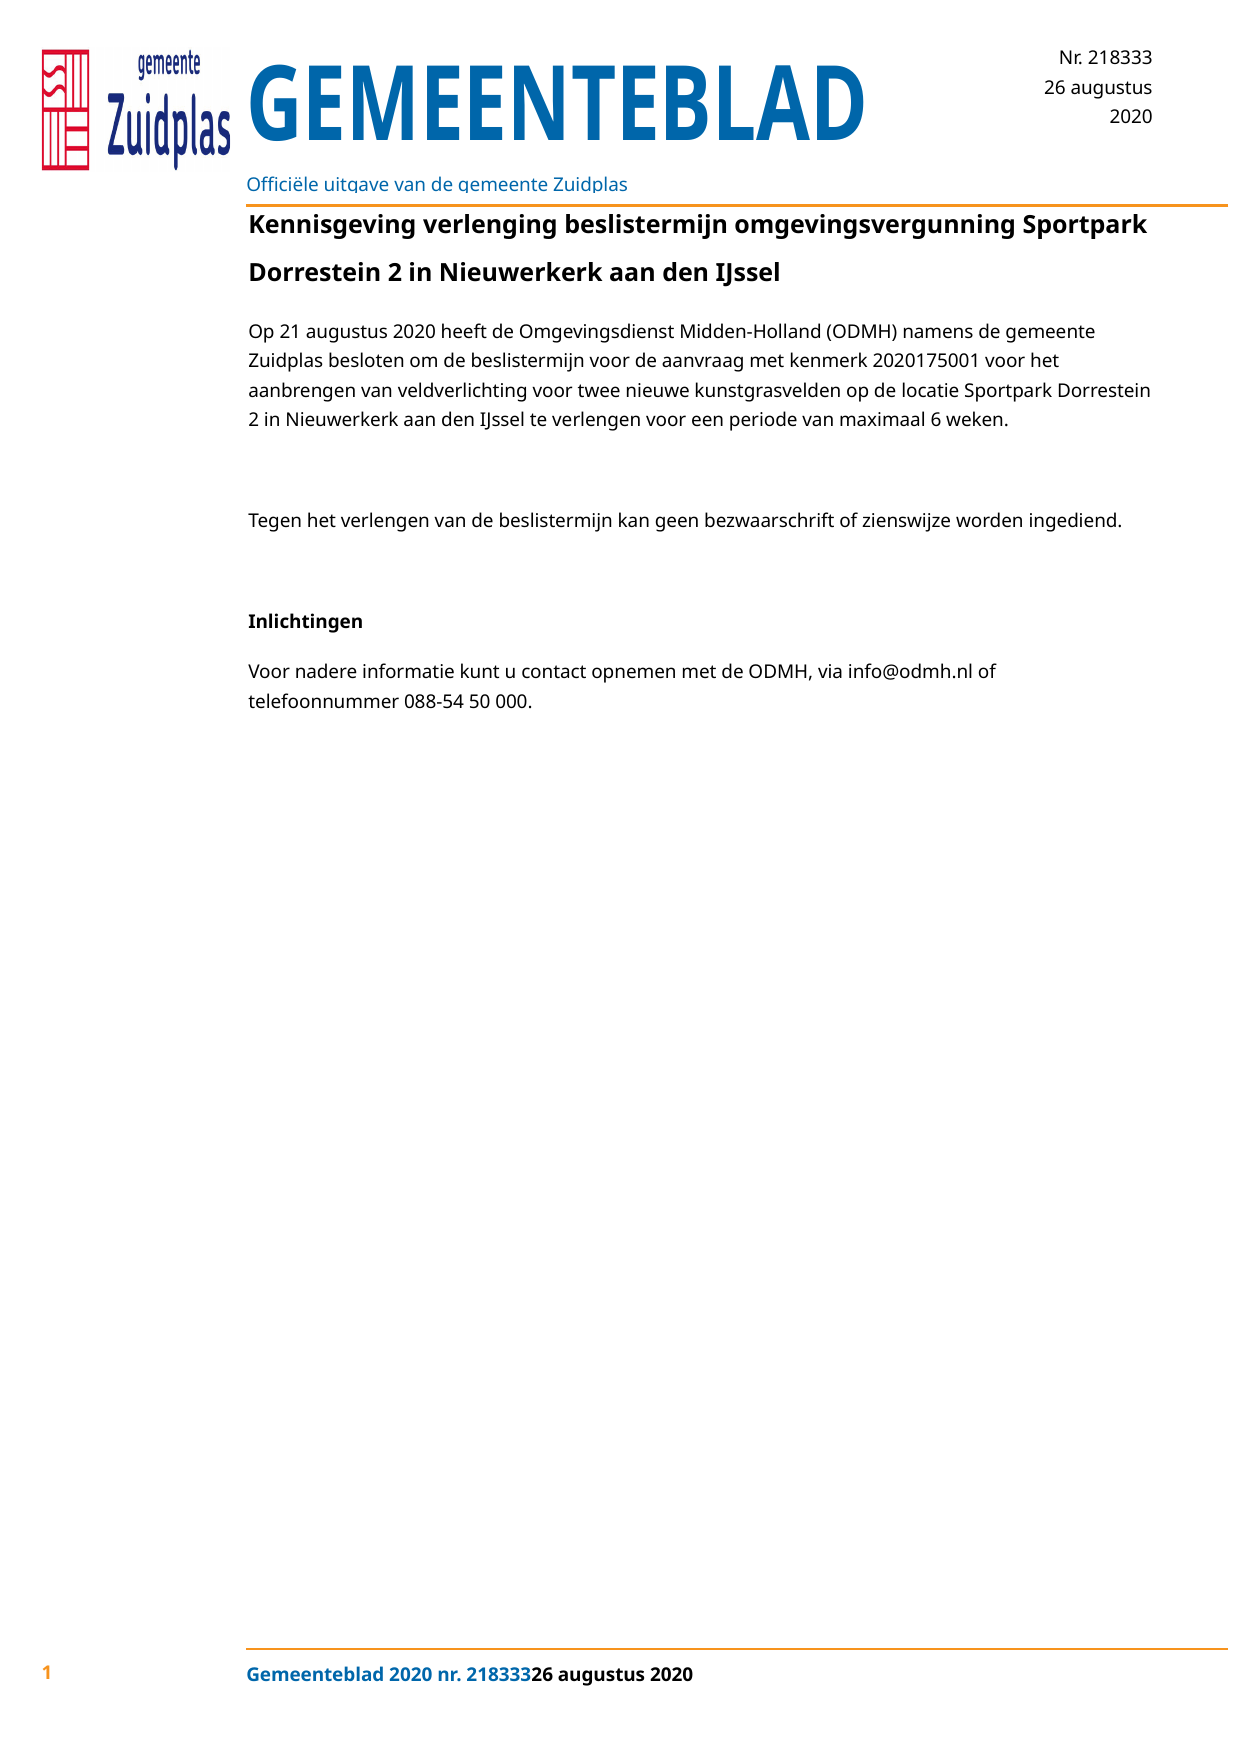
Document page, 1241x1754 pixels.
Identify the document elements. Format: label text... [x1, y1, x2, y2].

picture [41, 47, 231, 172]
text Voor nadere informatie kunt u contact opnemen met de ODMH, via info@odmh.nl of telefoonnummer 088-54 50 000. [248, 659, 1152, 714]
text Kennisgeving verlenging beslistermijn omgevingsvergunning Sportpark Dorrestein 2 in Nieuwerkerk aan den IJssel [248, 207, 1152, 288]
text Inlichtingen [248, 608, 1152, 634]
text Op 21 augustus 2020 heeft de Omgevingsdienst Midden-Holland (ODMH) namens de gemeente Zuidplas besloten om de beslistermijn voor de aanvraag met kenmerk 2020175001 voor het aanbrengen van veldverlichting voor twee nieuwe kunstgrasvelden op de locatie Sportpark Dorrestein 2 in Nieuwerkerk aan den IJssel te verlengen voor een periode van maximaal 6 weken. [248, 318, 1152, 432]
text Tegen het verlengen van de beslistermijn kan geen bezwaarschrift of zienswijze worden ingediend. [248, 507, 1152, 533]
